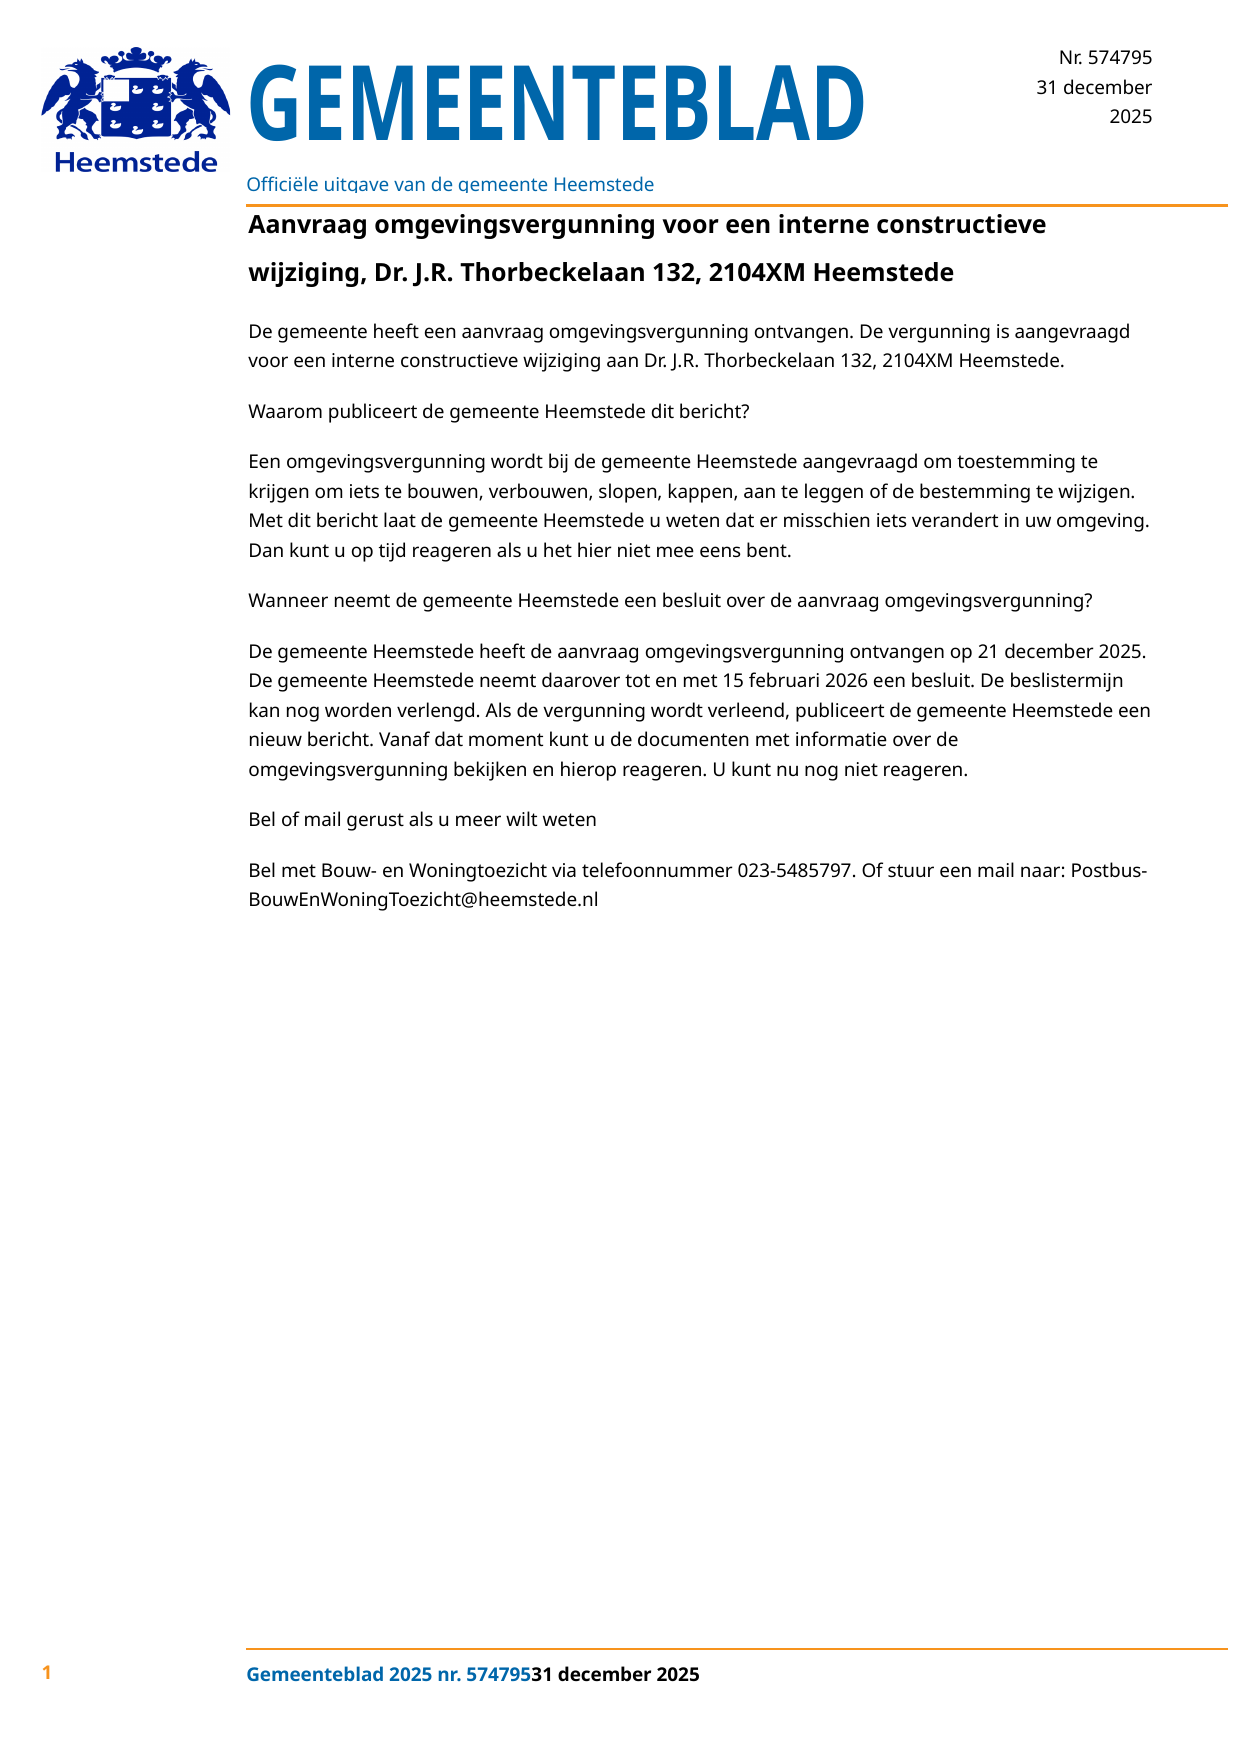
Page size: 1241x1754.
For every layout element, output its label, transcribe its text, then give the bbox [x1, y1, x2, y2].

picture [41, 47, 231, 172]
text Een omgevingsvergunning wordt bij de gemeente Heemstede aangevraagd om toestemming te krijgen om iets te bouwen, verbouwen, slopen, kappen, aan te leggen of de bestemming te wijzigen. Met dit bericht laat de gemeente Heemstede u weten dat er misschien iets verandert in uw omgeving. Dan kunt u op tijd reageren als u het hier niet mee eens bent. [248, 448, 1152, 563]
text Bel of mail gerust als u meer wilt weten [248, 807, 1152, 832]
text De gemeente Heemstede heeft de aanvraag omgevingsvergunning ontvangen op 21 december 2025. De gemeente Heemstede neemt daarover tot en met 15 februari 2026 een besluit. De beslistermijn kan nog worden verlengd. Als de vergunning wordt verleend, publiceert de gemeente Heemstede een nieuw bericht. Vanaf dat moment kunt u de documenten met informatie over de omgevingsvergunning bekijken en hierop reageren. U kunt nu nog niet reageren. [248, 638, 1152, 782]
text Waarom publiceert de gemeente Heemstede dit bericht? [248, 398, 1152, 424]
text De gemeente heeft een aanvraag omgevingsvergunning ontvangen. De vergunning is aangevraagd voor een interne constructieve wijziging aan Dr. J.R. Thorbeckelaan 132, 2104XM Heemstede. [248, 318, 1152, 373]
text Bel met Bouw- en Woningtoezicht via telefoonnummer 023-5485797. Of stuur een mail naar: Postbus-BouwEnWoningToezicht@heemstede.nl [248, 857, 1152, 912]
text Aanvraag omgevingsvergunning voor een interne constructieve wijziging, Dr. J.R. Thorbeckelaan 132, 2104XM Heemstede [248, 207, 1152, 288]
text Wanneer neemt de gemeente Heemstede een besluit over de aanvraag omgevingsvergunning? [248, 587, 1152, 613]
